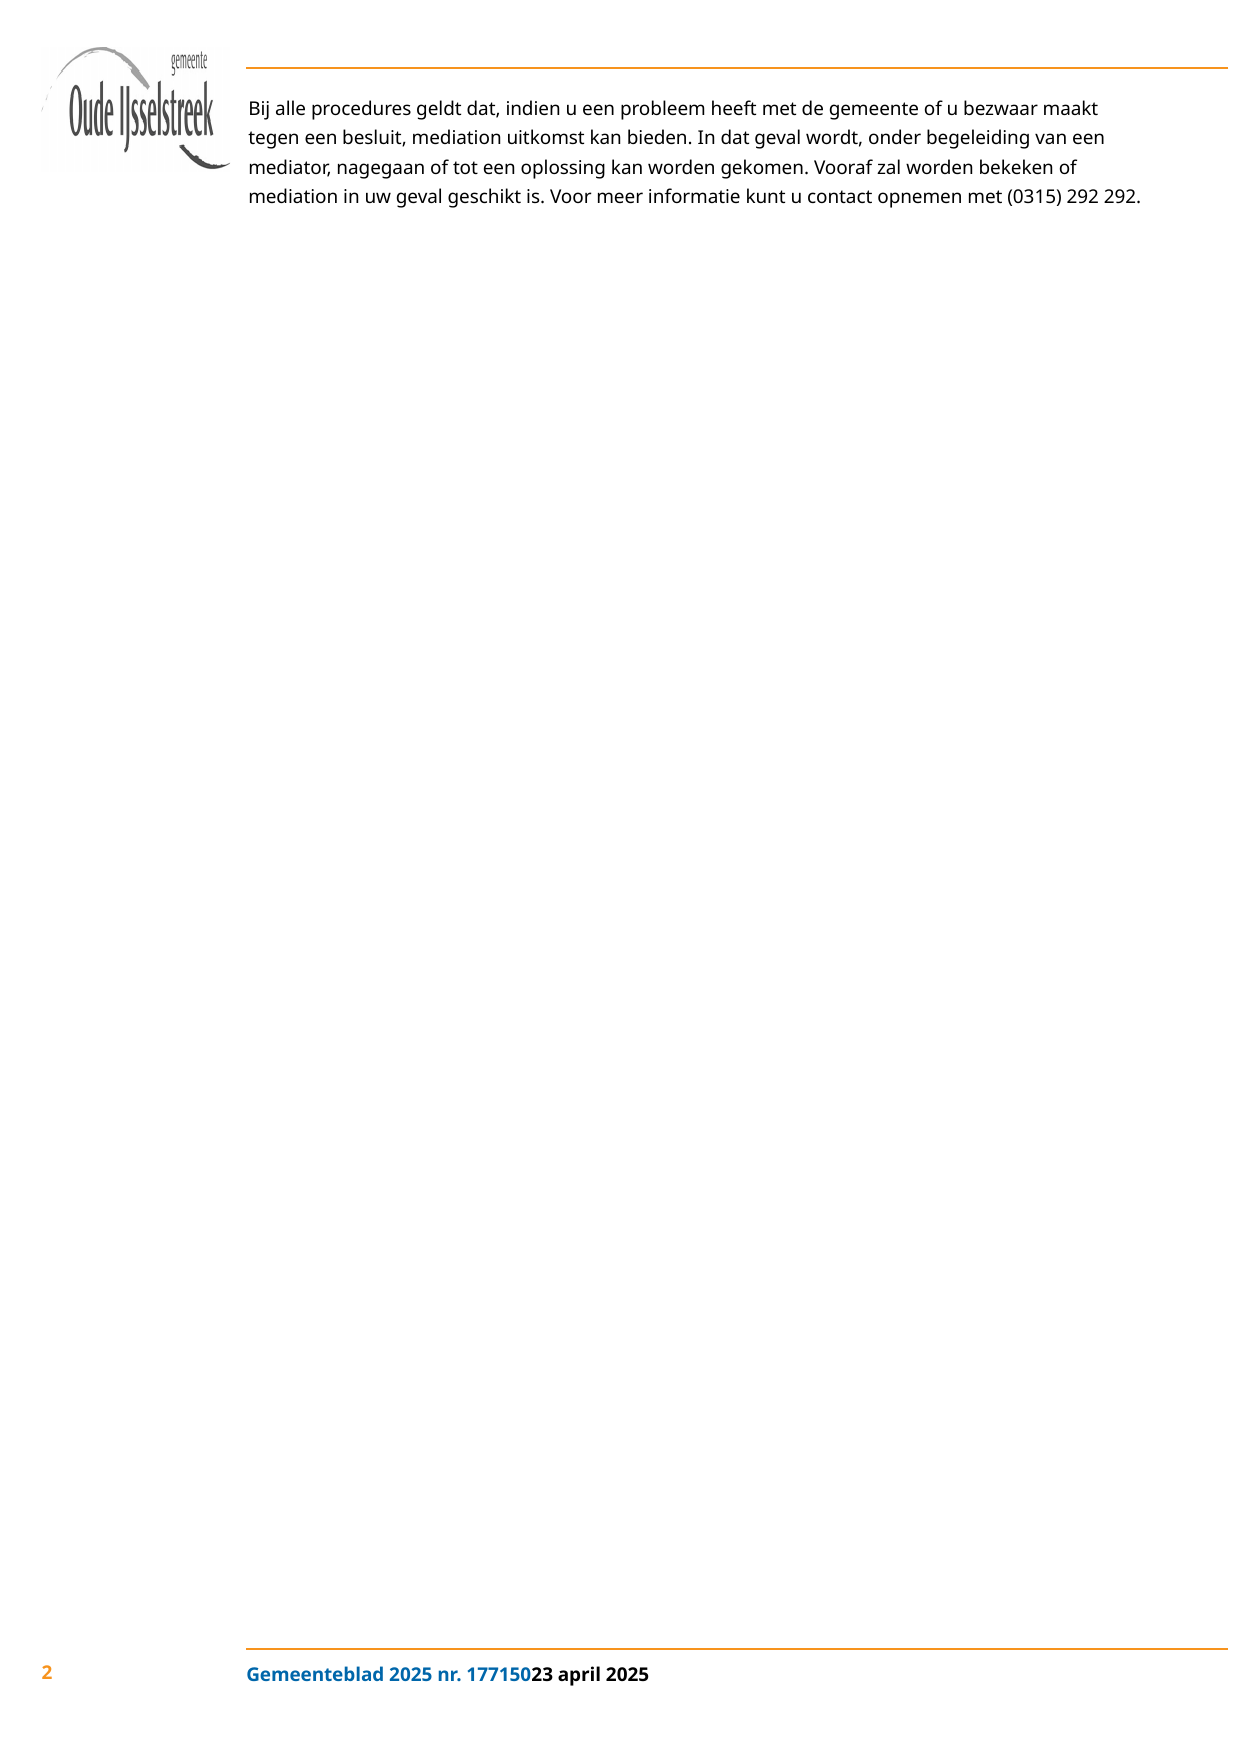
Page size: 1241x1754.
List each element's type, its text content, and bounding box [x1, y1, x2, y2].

picture [41, 47, 231, 172]
text Bij alle procedures geldt dat, indien u een probleem heeft met de gemeente of u bezwaar maakt tegen een besluit, mediation uitkomst kan bieden. In dat geval wordt, onder begeleiding van een mediator, nagegaan of tot een oplossing kan worden gekomen. Vooraf zal worden bekeken of mediation in uw geval geschikt is. Voor meer informatie kunt u contact opnemen met (0315) 292 292. [248, 95, 1152, 209]
